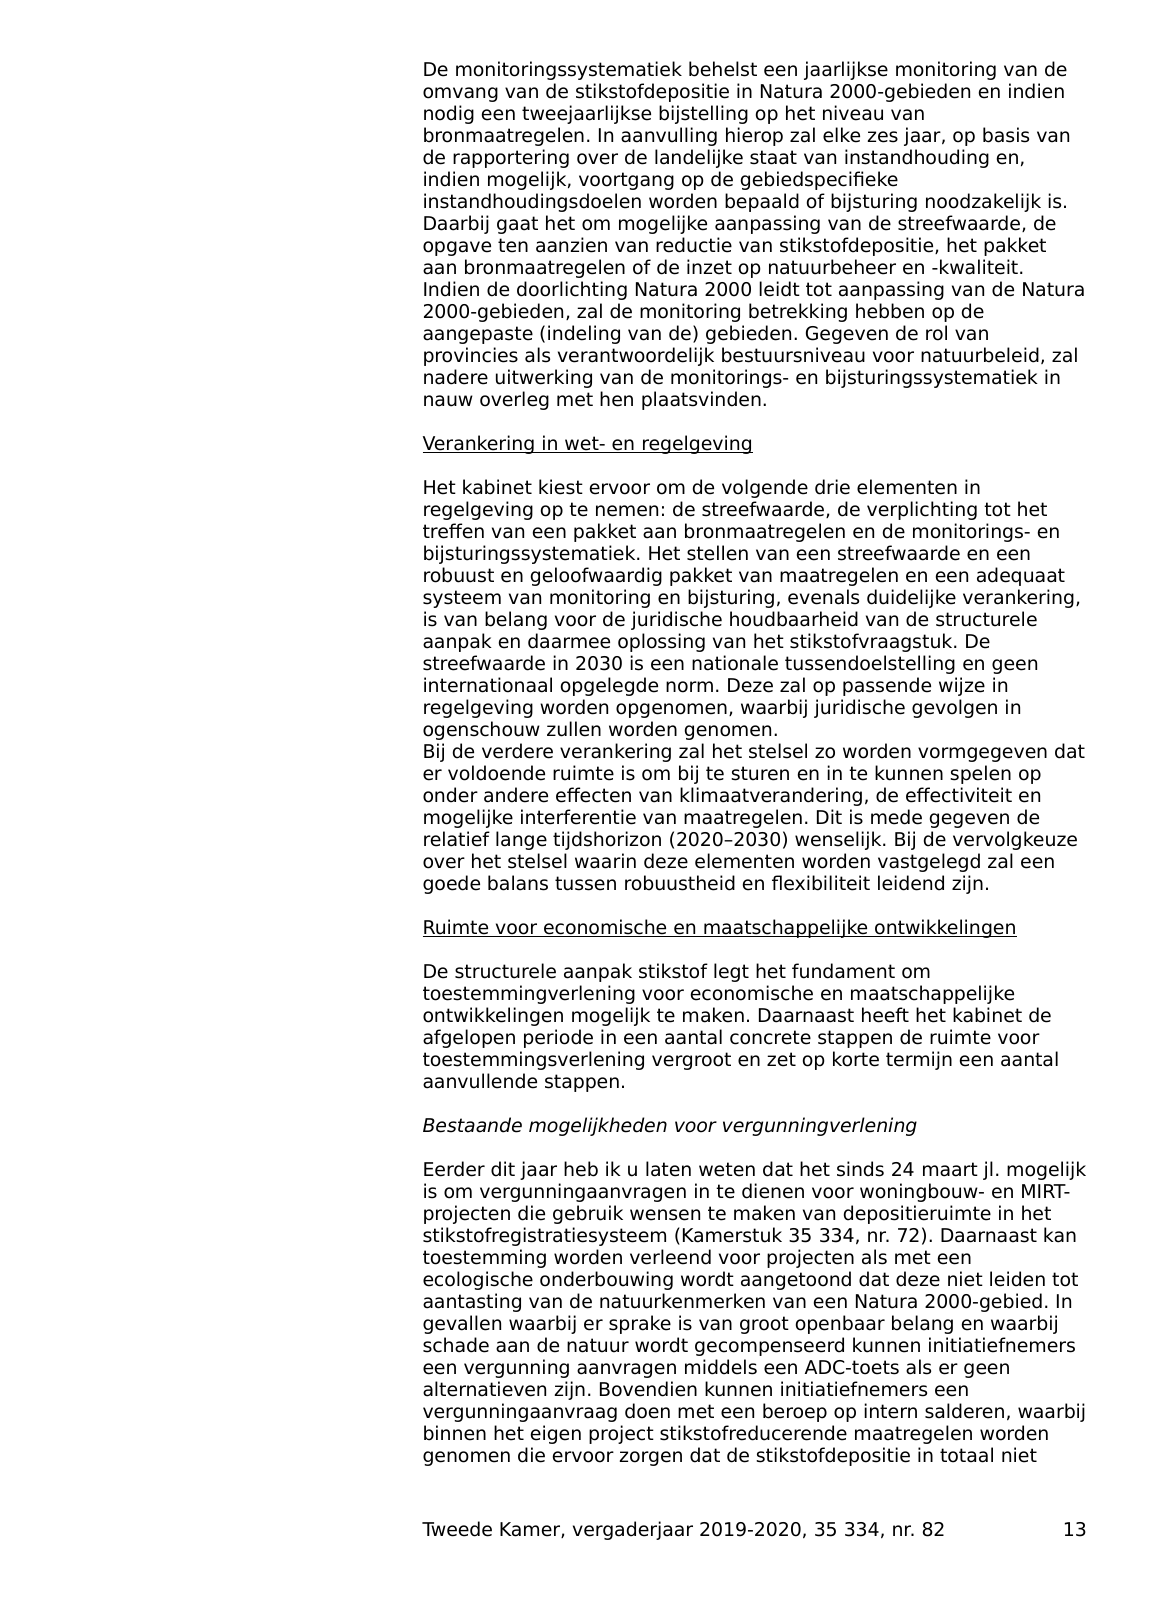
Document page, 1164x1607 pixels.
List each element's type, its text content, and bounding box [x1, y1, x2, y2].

subtitle Ruimte voor economische en maatschappelijke ontwikkelingen [422, 917, 1087, 939]
text Het kabinet kiest ervoor om de volgende drie elementen in regelgeving op te nemen: de streefwaarde, de verplichting tot het treffen van een pakket aan bronmaatregelen en de monitorings- en bijsturingssystematiek. Het stellen van een streefwaarde en een robuust en geloofwaardig pakket van maatregelen en een adequaat systeem van monitoring en bijsturing, evenals duidelijke verankering, is van belang voor de juridische houdbaarheid van de structurele aanpak en daarmee oplossing van het stikstofvraagstuk. De streefwaarde in 2030 is een nationale tussendoelstelling en geen internationaal opgelegde norm. Deze zal op passende wijze in regelgeving worden opgenomen, waarbij juridische gevolgen in ogenschouw zullen worden genomen. [422, 477, 1087, 741]
subtitle Verankering in wet- en regelgeving [422, 433, 1087, 455]
text Bij de verdere verankering zal het stelsel zo worden vormgegeven dat er voldoende ruimte is om bij te sturen en in te kunnen spelen op onder andere effecten van klimaatverandering, de effectiviteit en mogelijke interferentie van maatregelen. Dit is mede gegeven de relatief lange tijdshorizon (2020–2030) wenselijk. Bij de vervolgkeuze over het stelsel waarin deze elementen worden vastgelegd zal een goede balans tussen robuustheid en flexibiliteit leidend zijn. [422, 741, 1087, 895]
text De structurele aanpak stikstof legt het fundament om toestemmingverlening voor economische en maatschappelijke ontwikkelingen mogelijk te maken. Daarnaast heeft het kabinet de afgelopen periode in een aantal concrete stappen de ruimte voor toestemmingsverlening vergroot en zet op korte termijn een aantal aanvullende stappen. [422, 961, 1087, 1093]
subtitle Bestaande mogelijkheden voor vergunningverlening [422, 1115, 1087, 1137]
text De monitoringssystematiek behelst een jaarlijkse monitoring van de omvang van de stikstofdepositie in Natura 2000-gebieden en indien nodig een tweejaarlijkse bijstelling op het niveau van bronmaatregelen. In aanvulling hierop zal elke zes jaar, op basis van de rapportering over de landelijke staat van instandhouding en, indien mogelijk, voortgang op de gebiedspecifieke instandhoudingsdoelen worden bepaald of bijsturing noodzakelijk is. Daarbij gaat het om mogelijke aanpassing van de streefwaarde, de opgave ten aanzien van reductie van stikstofdepositie, het pakket aan bronmaatregelen of de inzet op natuurbeheer en -kwaliteit. Indien de doorlichting Natura 2000 leidt tot aanpassing van de Natura 2000-gebieden, zal de monitoring betrekking hebben op de aangepaste (indeling van de) gebieden. Gegeven de rol van provincies als verantwoordelijk bestuursniveau voor natuurbeleid, zal nadere uitwerking van de monitorings- en bijsturingssystematiek in nauw overleg met hen plaatsvinden. [422, 59, 1087, 411]
text Eerder dit jaar heb ik u laten weten dat het sinds 24 maart jl. mogelijk is om vergunningaanvragen in te dienen voor woningbouw- en MIRT-projecten die gebruik wensen te maken van depositieruimte in het stikstofregistratiesysteem (Kamerstuk 35 334, nr. 72). Daarnaast kan toestemming worden verleend voor projecten als met een ecologische onderbouwing wordt aangetoond dat deze niet leiden tot aantasting van de natuurkenmerken van een Natura 2000-gebied. In gevallen waarbij er sprake is van groot openbaar belang en waarbij schade aan de natuur wordt gecompenseerd kunnen initiatiefnemers een vergunning aanvragen middels een ADC-toets als er geen alternatieven zijn. Bovendien kunnen initiatiefnemers een vergunningaanvraag doen met een beroep op intern salderen, waarbij binnen het eigen project stikstofreducerende maatregelen worden genomen die ervoor zorgen dat de stikstofdepositie in totaal niet [422, 1159, 1087, 1467]
